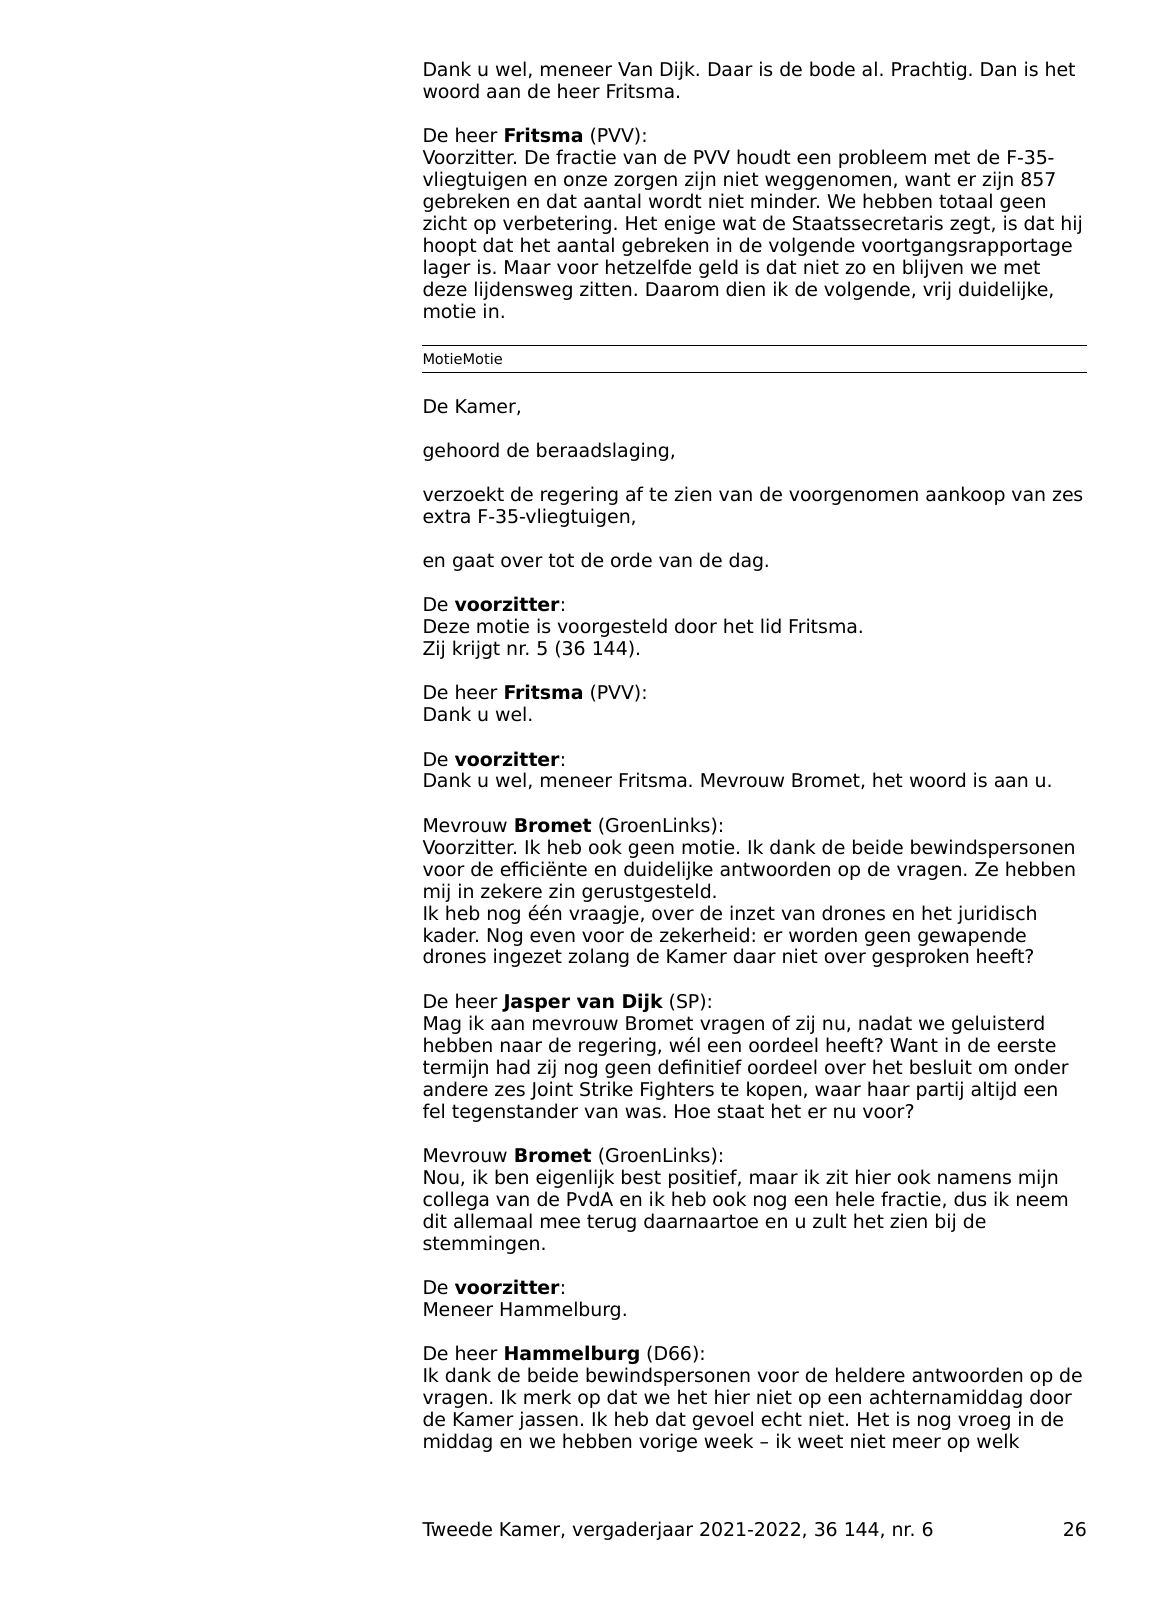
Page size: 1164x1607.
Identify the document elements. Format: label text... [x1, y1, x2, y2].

text Voorzitter. De fractie van de PVV houdt een probleem met de F-35-vliegtuigen en onze zorgen zijn niet weggenomen, want er zijn 857 gebreken en dat aantal wordt niet minder. We hebben totaal geen zicht op verbetering. Het enige wat de Staatssecretaris zegt, is dat hij hoopt dat het aantal gebreken in de volgende voortgangsrapportage lager is. Maar voor hetzelfde geld is dat niet zo en blijven we met deze lijdensweg zitten. Daarom dien ik de volgende, vrij duidelijke, motie in. [422, 147, 1087, 323]
text De heer Jasper van Dijk (SP): [422, 991, 1087, 1013]
text Mevrouw Bromet (GroenLinks): [422, 814, 1087, 837]
text De voorzitter: [422, 1277, 1087, 1299]
text gehoord de beraadslaging, [422, 440, 1087, 462]
text Meneer Hammelburg. [422, 1299, 1087, 1321]
text Nou, ik ben eigenlijk best positief, maar ik zit hier ook namens mijn collega van de PvdA en ik heb ook nog een hele fractie, dus ik neem dit allemaal mee terug daarnaartoe en u zult het zien bij de stemmingen. [422, 1167, 1087, 1254]
text De voorzitter: [422, 594, 1087, 616]
text en gaat over tot de orde van de dag. [422, 550, 1087, 572]
text verzoekt de regering af te zien van de voorgenomen aankoop van zes extra F-35-vliegtuigen, [422, 484, 1087, 528]
text De voorzitter: [422, 748, 1087, 770]
text Mag ik aan mevrouw Bromet vragen of zij nu, nadat we geluisterd hebben naar de regering, wél een oordeel heeft? Want in de eerste termijn had zij nog geen definitief oordeel over het besluit om onder andere zes Joint Strike Fighters te kopen, waar haar partij altijd een fel tegenstander van was. Hoe staat het er nu voor? [422, 1013, 1087, 1122]
text Dank u wel, meneer Fritsma. Mevrouw Bromet, het woord is aan u. [422, 770, 1087, 792]
text Dank u wel. [422, 704, 1087, 726]
text De heer Hammelburg (D66): [422, 1343, 1087, 1365]
text De heer Fritsma (PVV): [422, 682, 1087, 704]
text De heer Fritsma (PVV): [422, 125, 1087, 147]
table_header MotieMotie [422, 346, 1087, 372]
text Mevrouw Bromet (GroenLinks): [422, 1145, 1087, 1167]
text Zij krijgt nr. 5 (36 144). [422, 638, 1087, 660]
text De Kamer, [422, 396, 1087, 417]
text Deze motie is voorgesteld door het lid Fritsma. [422, 616, 1087, 638]
text Ik dank de beide bewindspersonen voor de heldere antwoorden op de vragen. Ik merk op dat we het hier niet op een achternamiddag door de Kamer jassen. Ik heb dat gevoel echt niet. Het is nog vroeg in de middag en we hebben vorige week – ik weet niet meer op welk [422, 1365, 1087, 1453]
text Dank u wel, meneer Van Dijk. Daar is de bode al. Prachtig. Dan is het woord aan de heer Fritsma. [422, 59, 1087, 103]
text Voorzitter. Ik heb ook geen motie. Ik dank de beide bewindspersonen voor de efficiënte en duidelijke antwoorden op de vragen. Ze hebben mij in zekere zin gerustgesteld. [422, 837, 1087, 902]
text Ik heb nog één vraagje, over de inzet van drones en het juridisch kader. Nog even voor de zekerheid: er worden geen gewapende drones ingezet zolang de Kamer daar niet over gesproken heeft? [422, 902, 1087, 968]
